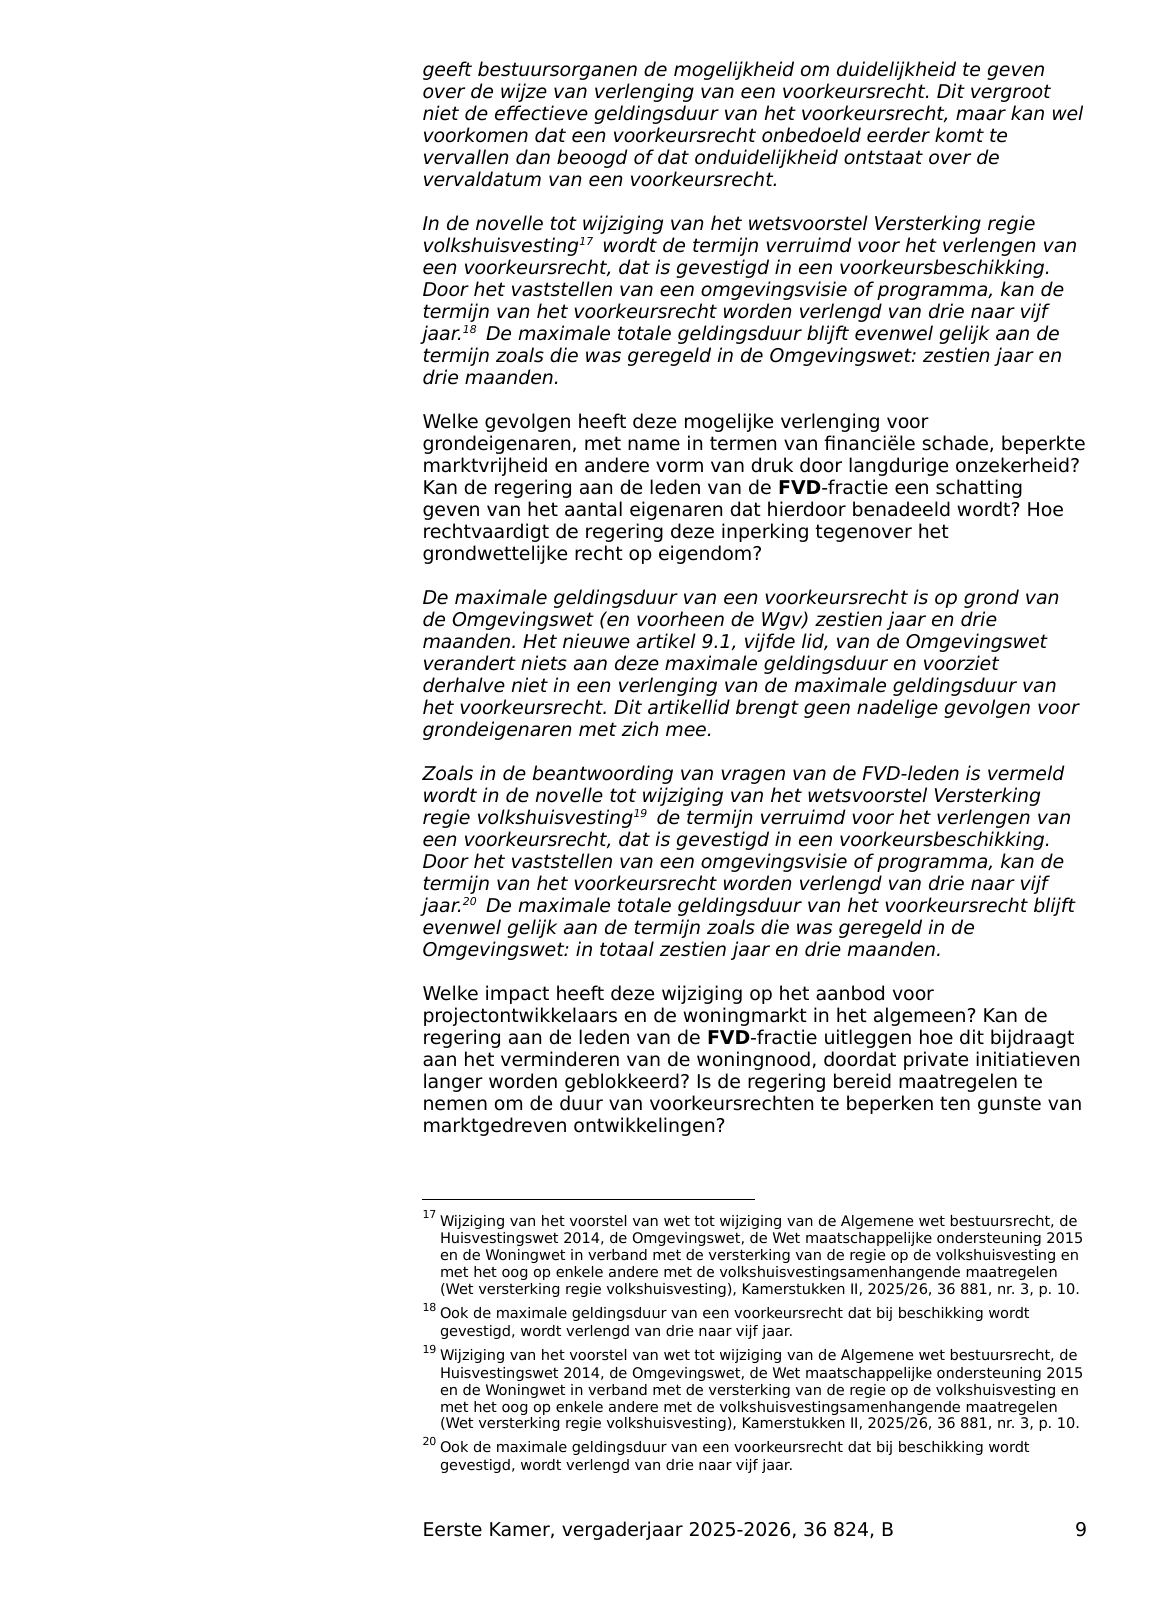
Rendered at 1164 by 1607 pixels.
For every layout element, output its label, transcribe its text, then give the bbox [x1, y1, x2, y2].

text Zoals in de beantwoording van vragen van de FVD-leden is vermeld wordt in de novelle tot wijziging van het wetsvoorstel Versterking regie volkshuisvesting de termijn verruimd voor het verlengen van een voorkeursrecht, dat is gevestigd in een voorkeursbeschikking. Door het vaststellen van een omgevingsvisie of programma, kan de termijn van het voorkeursrecht worden verlengd van drie naar vijf jaar. De maximale totale geldingsduur van het voorkeursrecht blijft evenwel gelijk aan de termijn zoals die was geregeld in de Omgevingswet: in totaal zestien jaar en drie maanden. [422, 763, 1087, 961]
text Welke impact heeft deze wijziging op het aanbod voor projectontwikkelaars en de woningmarkt in het algemeen? Kan de regering aan de leden van de FVD-fractie uitleggen hoe dit bijdraagt aan het verminderen van de woningnood, doordat private initiatieven langer worden geblokkeerd? Is de regering bereid maatregelen te nemen om de duur van voorkeursrechten te beperken ten gunste van marktgedreven ontwikkelingen? [422, 983, 1087, 1137]
text In de novelle tot wijziging van het wetsvoorstel Versterking regie volkshuisvesting wordt de termijn verruimd voor het verlengen van een voorkeursrecht, dat is gevestigd in een voorkeursbeschikking. Door het vaststellen van een omgevingsvisie of programma, kan de termijn van het voorkeursrecht worden verlengd van drie naar vijf jaar. De maximale totale geldingsduur blijft evenwel gelijk aan de termijn zoals die was geregeld in de Omgevingswet: zestien jaar en drie maanden. [422, 213, 1087, 389]
text Welke gevolgen heeft deze mogelijke verlenging voor grondeigenaren, met name in termen van financiële schade, beperkte marktvrijheid en andere vorm van druk door langdurige onzekerheid? Kan de regering aan de leden van de FVD-fractie een schatting geven van het aantal eigenaren dat hierdoor benadeeld wordt? Hoe rechtvaardigt de regering deze inperking tegenover het grondwettelijke recht op eigendom? [422, 411, 1087, 565]
text Ook de maximale geldingsduur van een voorkeursrecht dat bij beschikking wordt gevestigd, wordt verlengd van drie naar vijf jaar. [422, 1435, 1087, 1474]
text Wijziging van het voorstel van wet tot wijziging van de Algemene wet bestuursrecht, de Huisvestingswet 2014, de Omgevingswet, de Wet maatschappelijke ondersteuning 2015 en de Woningwet in verband met de versterking van de regie op de volkshuisvesting en met het oog op enkele andere met de volkshuisvestingsamenhangende maatregelen (Wet versterking regie volkshuisvesting), Kamerstukken II, 2025/26, 36 881, nr. 3, p. 10. [422, 1343, 1087, 1432]
text De maximale geldingsduur van een voorkeursrecht is op grond van de Omgevingswet (en voorheen de Wgv) zestien jaar en drie maanden. Het nieuwe artikel 9.1, vijfde lid, van de Omgevingswet verandert niets aan deze maximale geldingsduur en voorziet derhalve niet in een verlenging van de maximale geldingsduur van het voorkeursrecht. Dit artikellid brengt geen nadelige gevolgen voor grondeigenaren met zich mee. [422, 587, 1087, 741]
text Ook de maximale geldingsduur van een voorkeursrecht dat bij beschikking wordt gevestigd, wordt verlengd van drie naar vijf jaar. [422, 1301, 1087, 1340]
text geeft bestuursorganen de mogelijkheid om duidelijkheid te geven over de wijze van verlenging van een voorkeursrecht. Dit vergroot niet de effectieve geldingsduur van het voorkeursrecht, maar kan wel voorkomen dat een voorkeursrecht onbedoeld eerder komt te vervallen dan beoogd of dat onduidelijkheid ontstaat over de vervaldatum van een voorkeursrecht. [422, 59, 1087, 191]
text Wijziging van het voorstel van wet tot wijziging van de Algemene wet bestuursrecht, de Huisvestingswet 2014, de Omgevingswet, de Wet maatschappelijke ondersteuning 2015 en de Woningwet in verband met de versterking van de regie op de volkshuisvesting en met het oog op enkele andere met de volkshuisvestingsamenhangende maatregelen (Wet versterking regie volkshuisvesting), Kamerstukken II, 2025/26, 36 881, nr. 3, p. 10. [422, 1208, 1087, 1298]
